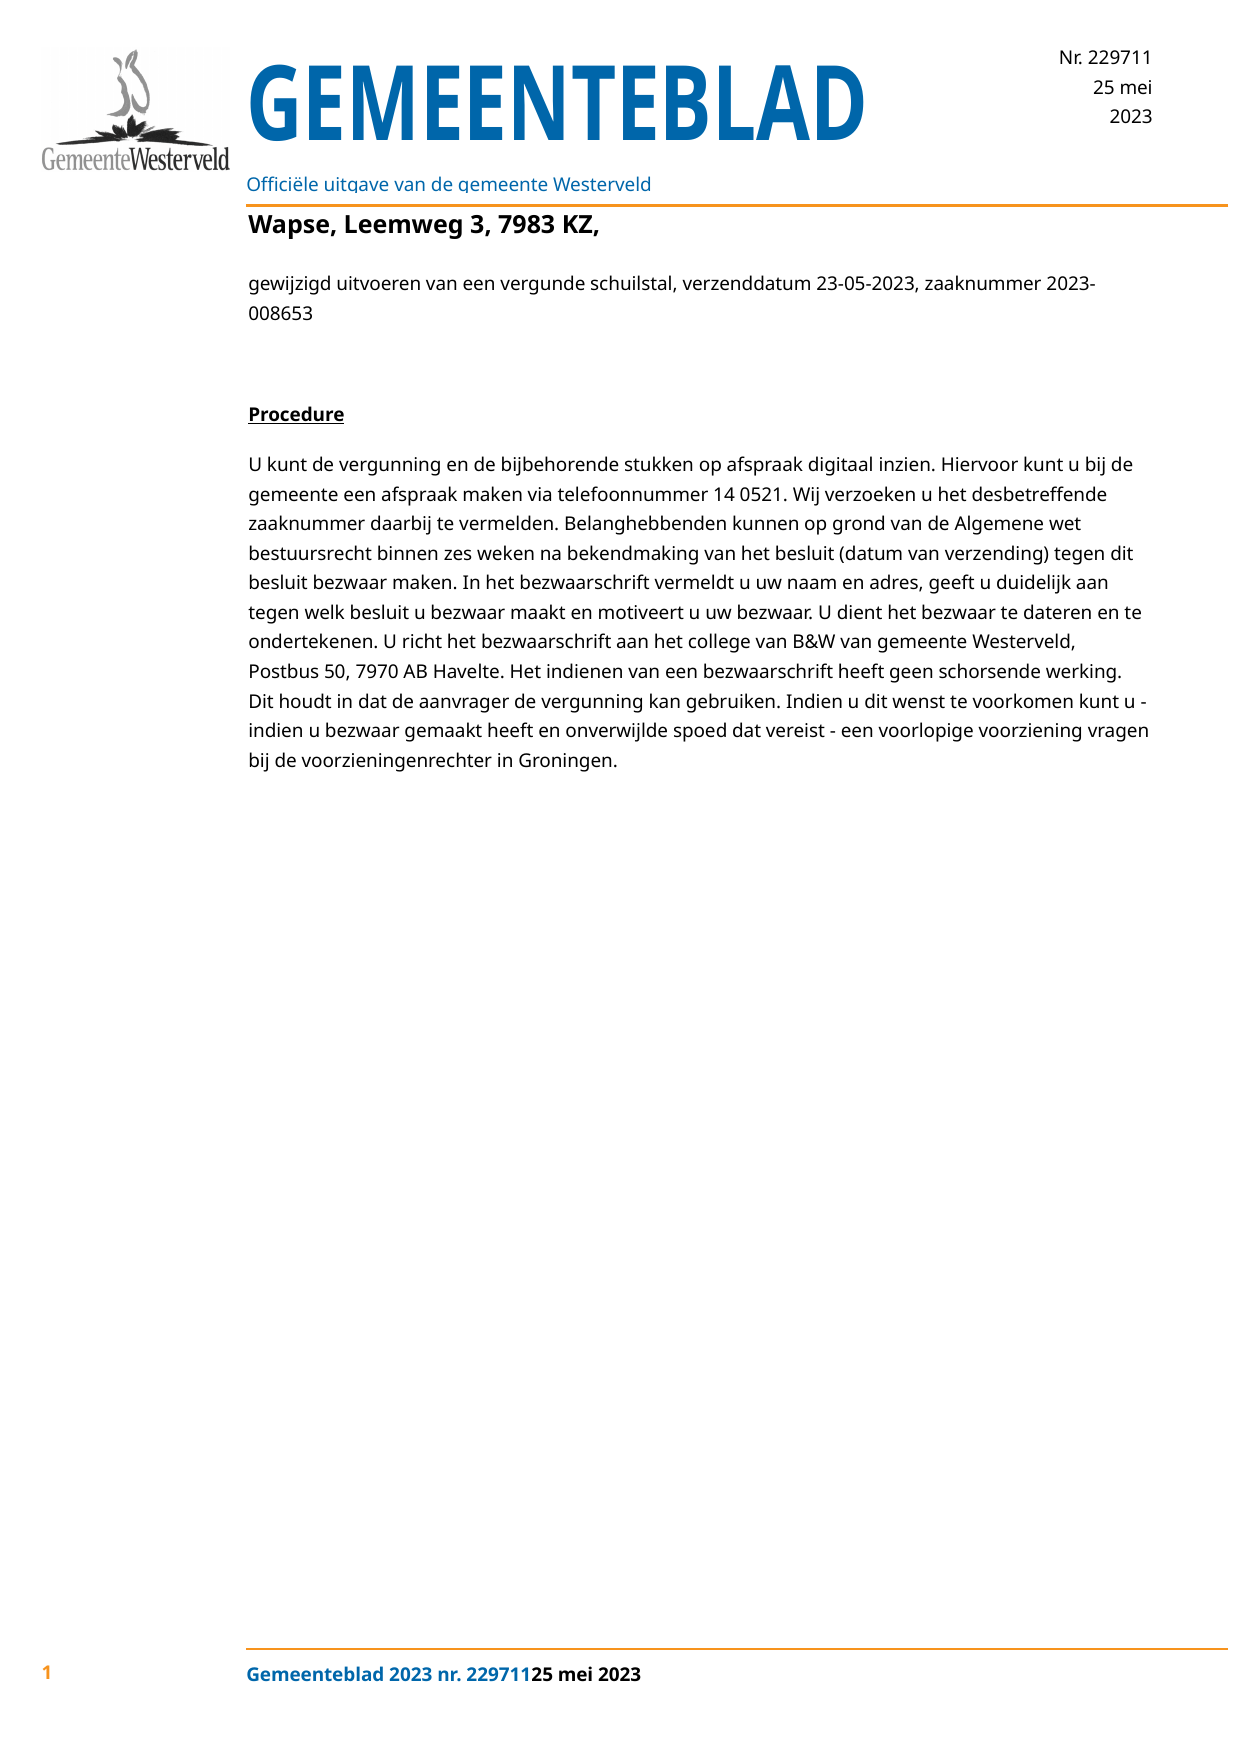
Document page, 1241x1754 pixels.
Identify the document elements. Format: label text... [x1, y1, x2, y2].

text Wapse, Leemweg 3, 7983 KZ, [248, 207, 1152, 241]
picture [41, 47, 231, 172]
text U kunt de vergunning en de bijbehorende stukken op afspraak digitaal inzien. Hiervoor kunt u bij de gemeente een afspraak maken via telefoonnummer 14 0521. Wij verzoeken u het desbetreffende zaaknummer daarbij te vermelden. Belanghebbenden kunnen op grond van de Algemene wet bestuursrecht binnen zes weken na bekendmaking van het besluit (datum van verzending) tegen dit besluit bezwaar maken. In het bezwaarschrift vermeldt u uw naam en adres, geeft u duidelijk aan tegen welk besluit u bezwaar maakt en motiveert u uw bezwaar. U dient het bezwaar te dateren en te ondertekenen. U richt het bezwaarschrift aan het college van B&W van gemeente Westerveld, Postbus 50, 7970 AB Havelte. Het indienen van een bezwaarschrift heeft geen schorsende werking. Dit houdt in dat de aanvrager de vergunning kan gebruiken. Indien u dit wenst te voorkomen kunt u - indien u bezwaar gemaakt heeft en onverwijlde spoed dat vereist - een voorlopige voorziening vragen bij de voorzieningenrechter in Groningen. [248, 451, 1152, 773]
text Procedure [248, 401, 1152, 426]
text gewijzigd uitvoeren van een vergunde schuilstal, verzenddatum 23-05-2023, zaaknummer 2023-008653 [248, 270, 1152, 326]
